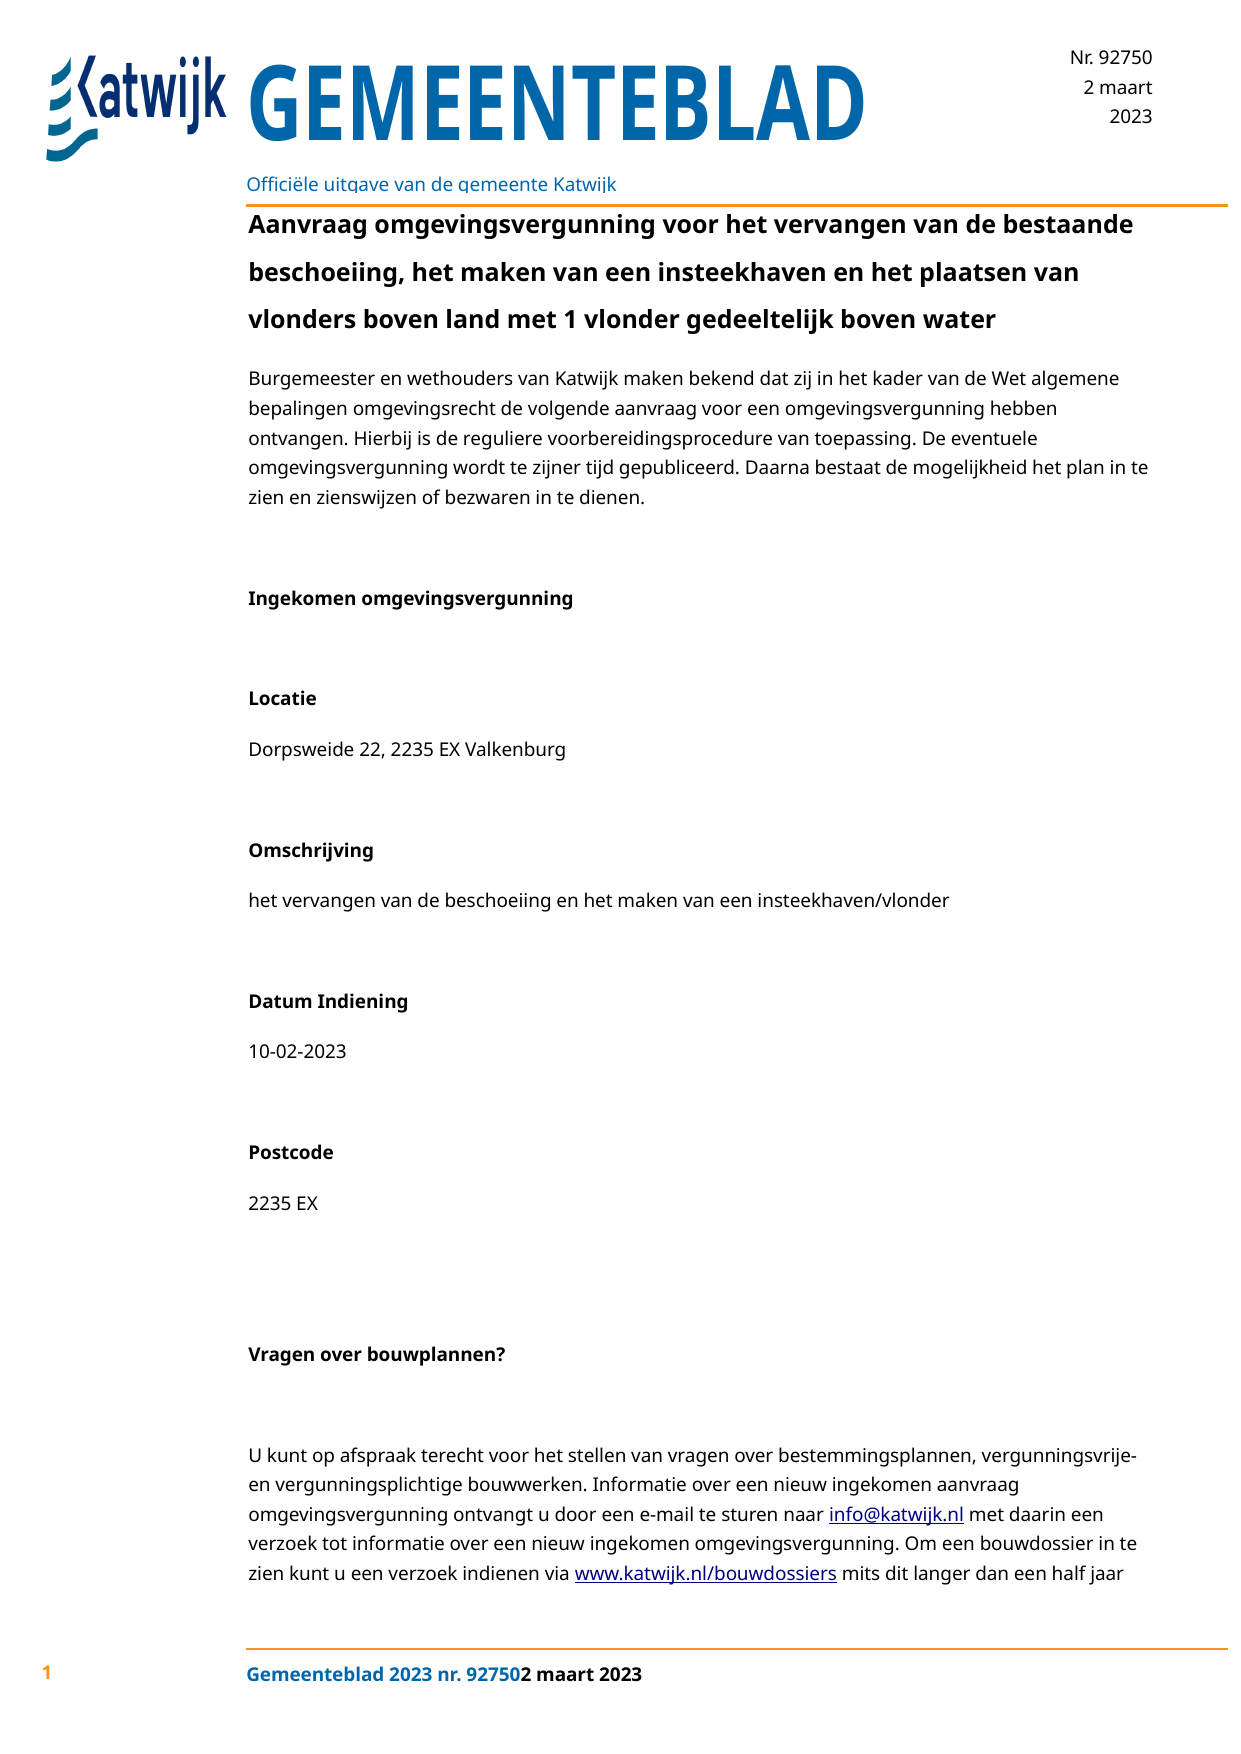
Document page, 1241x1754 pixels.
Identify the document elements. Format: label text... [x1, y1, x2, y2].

picture [41, 47, 231, 172]
text Ingekomen omgevingsvergunning [248, 585, 1152, 610]
text het vervangen van de beschoeiing en het maken van een insteekhaven/vlonder [248, 887, 1152, 913]
text U kunt op afspraak terecht voor het stellen van vragen over bestemmingsplannen, vergunningsvrije- en vergunningsplichtige bouwwerken. Informatie over een nieuw ingekomen aanvraag omgevingsvergunning ontvangt u door een e-mail te sturen naar info@katwijk.nl met daarin een verzoek tot informatie over een nieuw ingekomen omgevingsvergunning. Om een bouwdossier in te zien kunt u een verzoek indienen via www.katwijk.nl/bouwdossiers mits dit langer dan een half jaar [248, 1442, 1152, 1586]
text Omschrijving [248, 837, 1152, 862]
text Dorpsweide 22, 2235 EX Valkenburg [248, 736, 1152, 762]
text 2235 EX [248, 1190, 1152, 1215]
text Locatie [248, 686, 1152, 711]
text Aanvraag omgevingsvergunning voor het vervangen van de bestaande beschoeiing, het maken van een insteekhaven en het plaatsen van vlonders boven land met 1 vlonder gedeeltelijk boven water [248, 207, 1152, 336]
text Burgemeester en wethouders van Katwijk maken bekend dat zij in het kader van de Wet algemene bepalingen omgevingsrecht de volgende aanvraag voor een omgevingsvergunning hebben ontvangen. Hierbij is de reguliere voorbereidingsprocedure van toepassing. De eventuele omgevingsvergunning wordt te zijner tijd gepubliceerd. Daarna bestaat de mogelijkheid het plan in te zien en zienswijzen of bezwaren in te dienen. [248, 366, 1152, 509]
text Postcode [248, 1139, 1152, 1165]
text Datum Indiening [248, 988, 1152, 1014]
text Vragen over bouwplannen? [248, 1341, 1152, 1367]
text 10-02-2023 [248, 1038, 1152, 1064]
